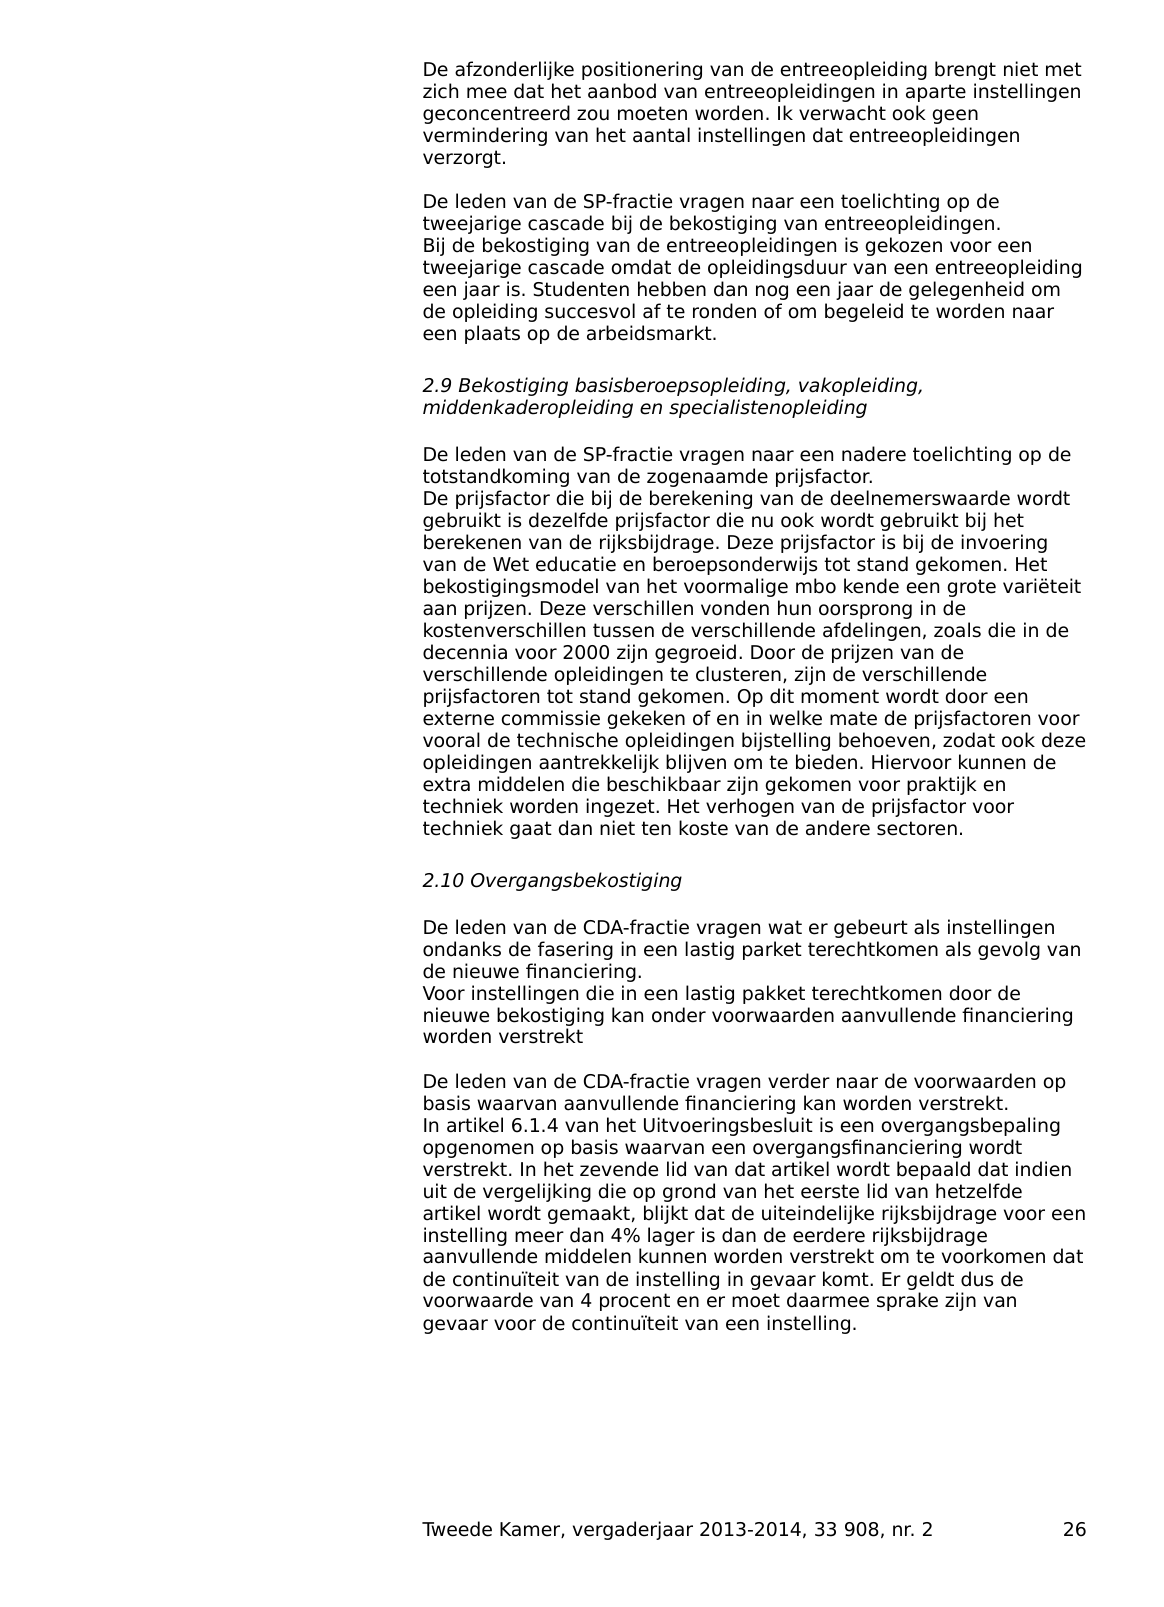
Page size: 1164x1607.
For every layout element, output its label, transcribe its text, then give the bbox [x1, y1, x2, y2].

text De afzonderlijke positionering van de entreeopleiding brengt niet met zich mee dat het aanbod van entreeopleidingen in aparte instellingen geconcentreerd zou moeten worden. Ik verwacht ook geen vermindering van het aantal instellingen dat entreeopleidingen verzorgt. [422, 59, 1087, 169]
text De leden van de SP-fractie vragen naar een nadere toelichting op de totstandkoming van de zogenaamde prijsfactor. [422, 444, 1087, 488]
text De prijsfactor die bij de berekening van de deelnemerswaarde wordt gebruikt is dezelfde prijsfactor die nu ook wordt gebruikt bij het berekenen van de rijksbijdrage. Deze prijsfactor is bij de invoering van de Wet educatie en beroepsonderwijs tot stand gekomen. Het bekostigingsmodel van het voormalige mbo kende een grote variëteit aan prijzen. Deze verschillen vonden hun oorsprong in de kostenverschillen tussen de verschillende afdelingen, zoals die in de decennia voor 2000 zijn gegroeid. Door de prijzen van de verschillende opleidingen te clusteren, zijn de verschillende prijsfactoren tot stand gekomen. Op dit moment wordt door een externe commissie gekeken of en in welke mate de prijsfactoren voor vooral de technische opleidingen bijstelling behoeven, zodat ook deze opleidingen aantrekkelijk blijven om te bieden. Hiervoor kunnen de extra middelen die beschikbaar zijn gekomen voor praktijk en techniek worden ingezet. Het verhogen van de prijsfactor voor techniek gaat dan niet ten koste van de andere sectoren. [422, 488, 1087, 839]
text De leden van de SP-fractie vragen naar een toelichting op de tweejarige cascade bij de bekostiging van entreeopleidingen. [422, 191, 1087, 235]
text Bij de bekostiging van de entreeopleidingen is gekozen voor een tweejarige cascade omdat de opleidingsduur van een entreeopleiding een jaar is. Studenten hebben dan nog een jaar de gelegenheid om de opleiding succesvol af te ronden of om begeleid te worden naar een plaats op de arbeidsmarkt. [422, 235, 1087, 345]
text Voor instellingen die in een lastig pakket terechtkomen door de nieuwe bekostiging kan onder voorwaarden aanvullende financiering worden verstrekt [422, 982, 1087, 1048]
text De leden van de CDA-fractie vragen wat er gebeurt als instellingen ondanks de fasering in een lastig parket terechtkomen als gevolg van de nieuwe financiering. [422, 917, 1087, 982]
text In artikel 6.1.4 van het Uitvoeringsbesluit is een overgangsbepaling opgenomen op basis waarvan een overgangsfinanciering wordt verstrekt. In het zevende lid van dat artikel wordt bepaald dat indien uit de vergelijking die op grond van het eerste lid van hetzelfde artikel wordt gemaakt, blijkt dat de uiteindelijke rijksbijdrage voor een instelling meer dan 4% lager is dan de eerdere rijksbijdrage aanvullende middelen kunnen worden verstrekt om te voorkomen dat de continuïteit van de instelling in gevaar komt. Er geldt dus de voorwaarde van 4 procent en er moet daarmee sprake zijn van gevaar voor de continuïteit van een instelling. [422, 1114, 1087, 1334]
subtitle 2.9 Bekostiging basisberoepsopleiding, vakopleiding, middenkaderopleiding en specialistenopleiding [422, 375, 1087, 419]
subtitle 2.10 Overgangsbekostiging [422, 869, 1087, 892]
text De leden van de CDA-fractie vragen verder naar de voorwaarden op basis waarvan aanvullende financiering kan worden verstrekt. [422, 1071, 1087, 1114]
